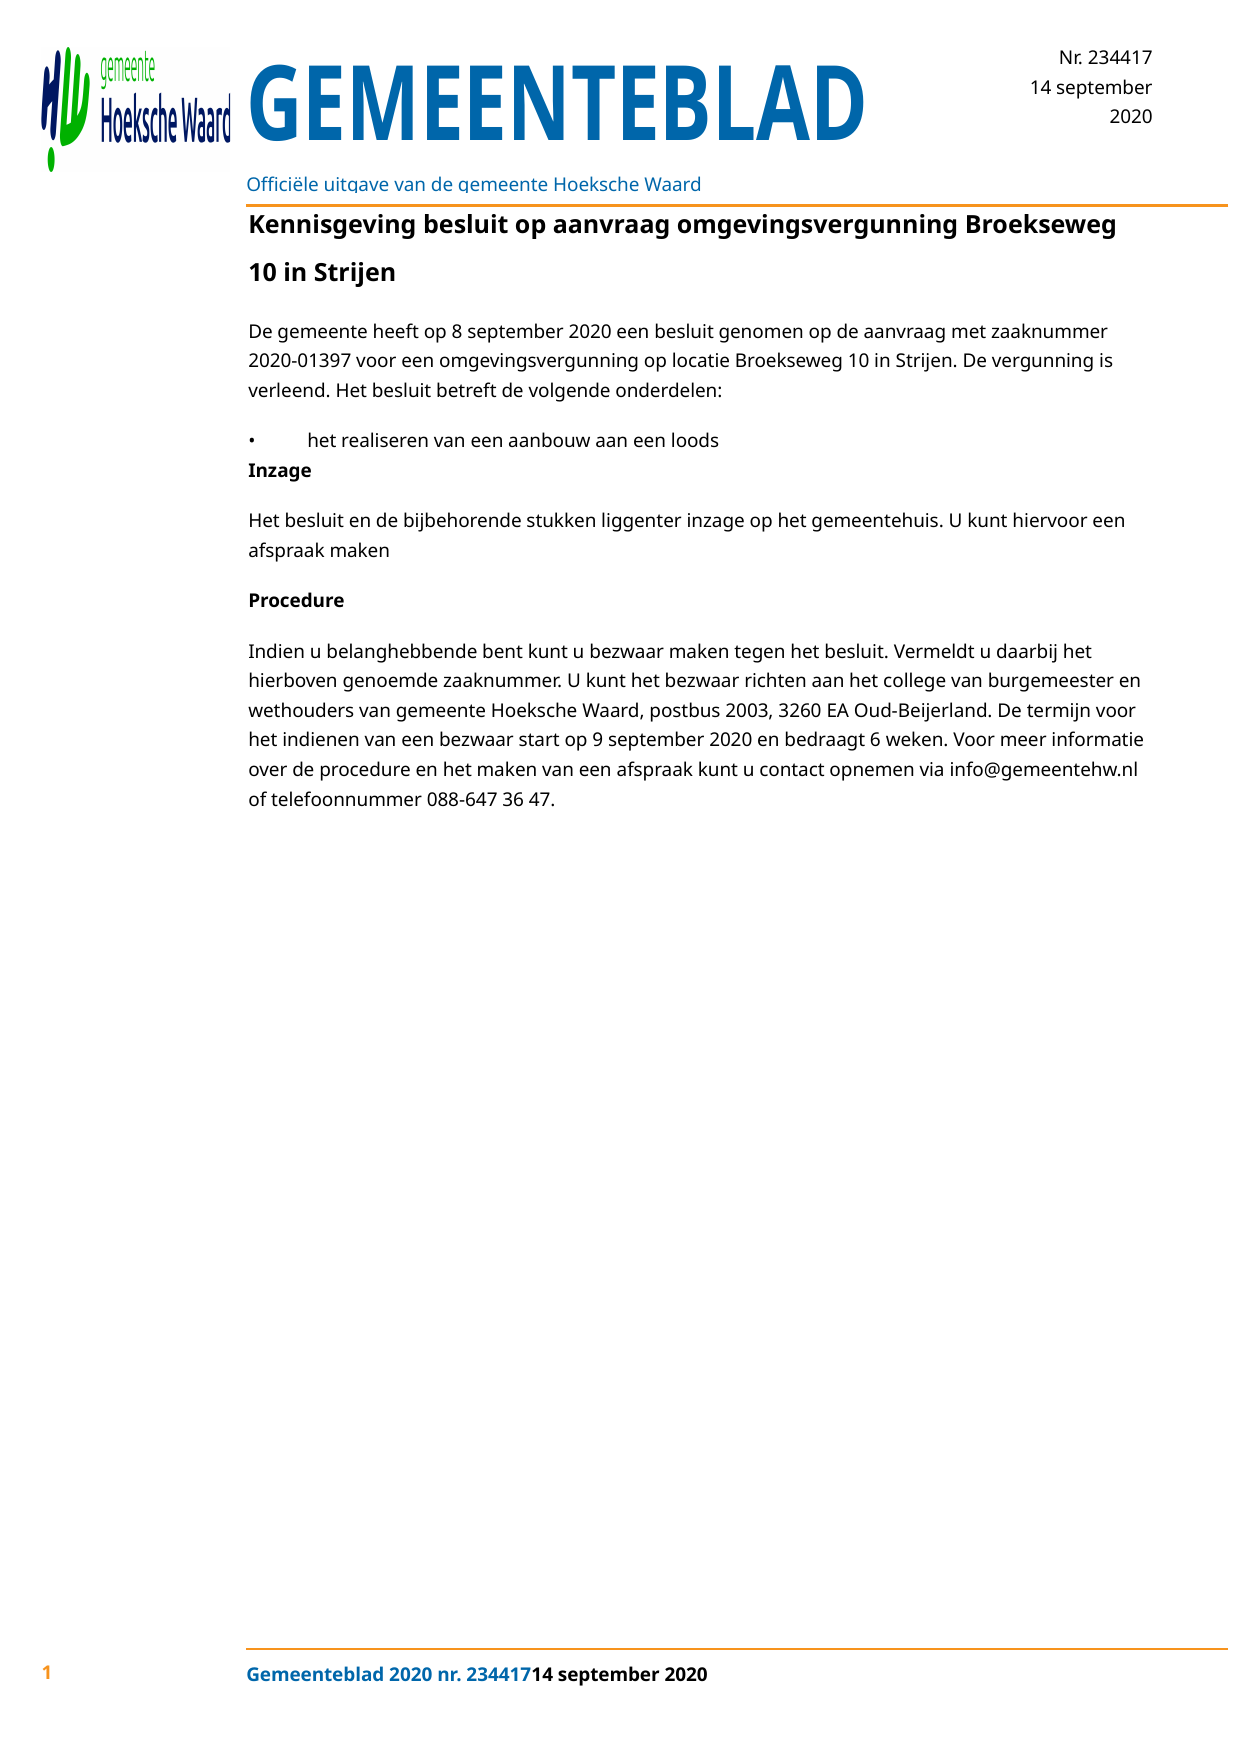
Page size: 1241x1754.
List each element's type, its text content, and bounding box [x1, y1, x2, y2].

text Kennisgeving besluit op aanvraag omgevingsvergunning Broekseweg 10 in Strijen [248, 207, 1152, 288]
text Inzage [248, 457, 1152, 483]
text Indien u belanghebbende bent kunt u bezwaar maken tegen het besluit. Vermeldt u daarbij het hierboven genoemde zaaknummer. U kunt het bezwaar richten aan het college van burgemeester en wethouders van gemeente Hoeksche Waard, postbus 2003, 3260 EA Oud-Beijerland. De termijn voor het indienen van een bezwaar start op 9 september 2020 en bedraagt 6 weken. Voor meer informatie over de procedure en het maken van een afspraak kunt u contact opnemen via info@gemeentehw.nl of telefoonnummer 088-647 36 47. [248, 638, 1152, 812]
picture [41, 47, 231, 172]
text Procedure [248, 587, 1152, 613]
text De gemeente heeft op 8 september 2020 een besluit genomen op de aanvraag met zaaknummer 2020-01397 voor een omgevingsvergunning op locatie Broekseweg 10 in Strijen. De vergunning is verleend. Het besluit betreft de volgende onderdelen: [248, 318, 1152, 403]
list het realiseren van een aanbouw aan een loods [248, 427, 1152, 453]
text Het besluit en de bijbehorende stukken liggenter inzage op het gemeentehuis. U kunt hiervoor een afspraak maken [248, 507, 1152, 563]
